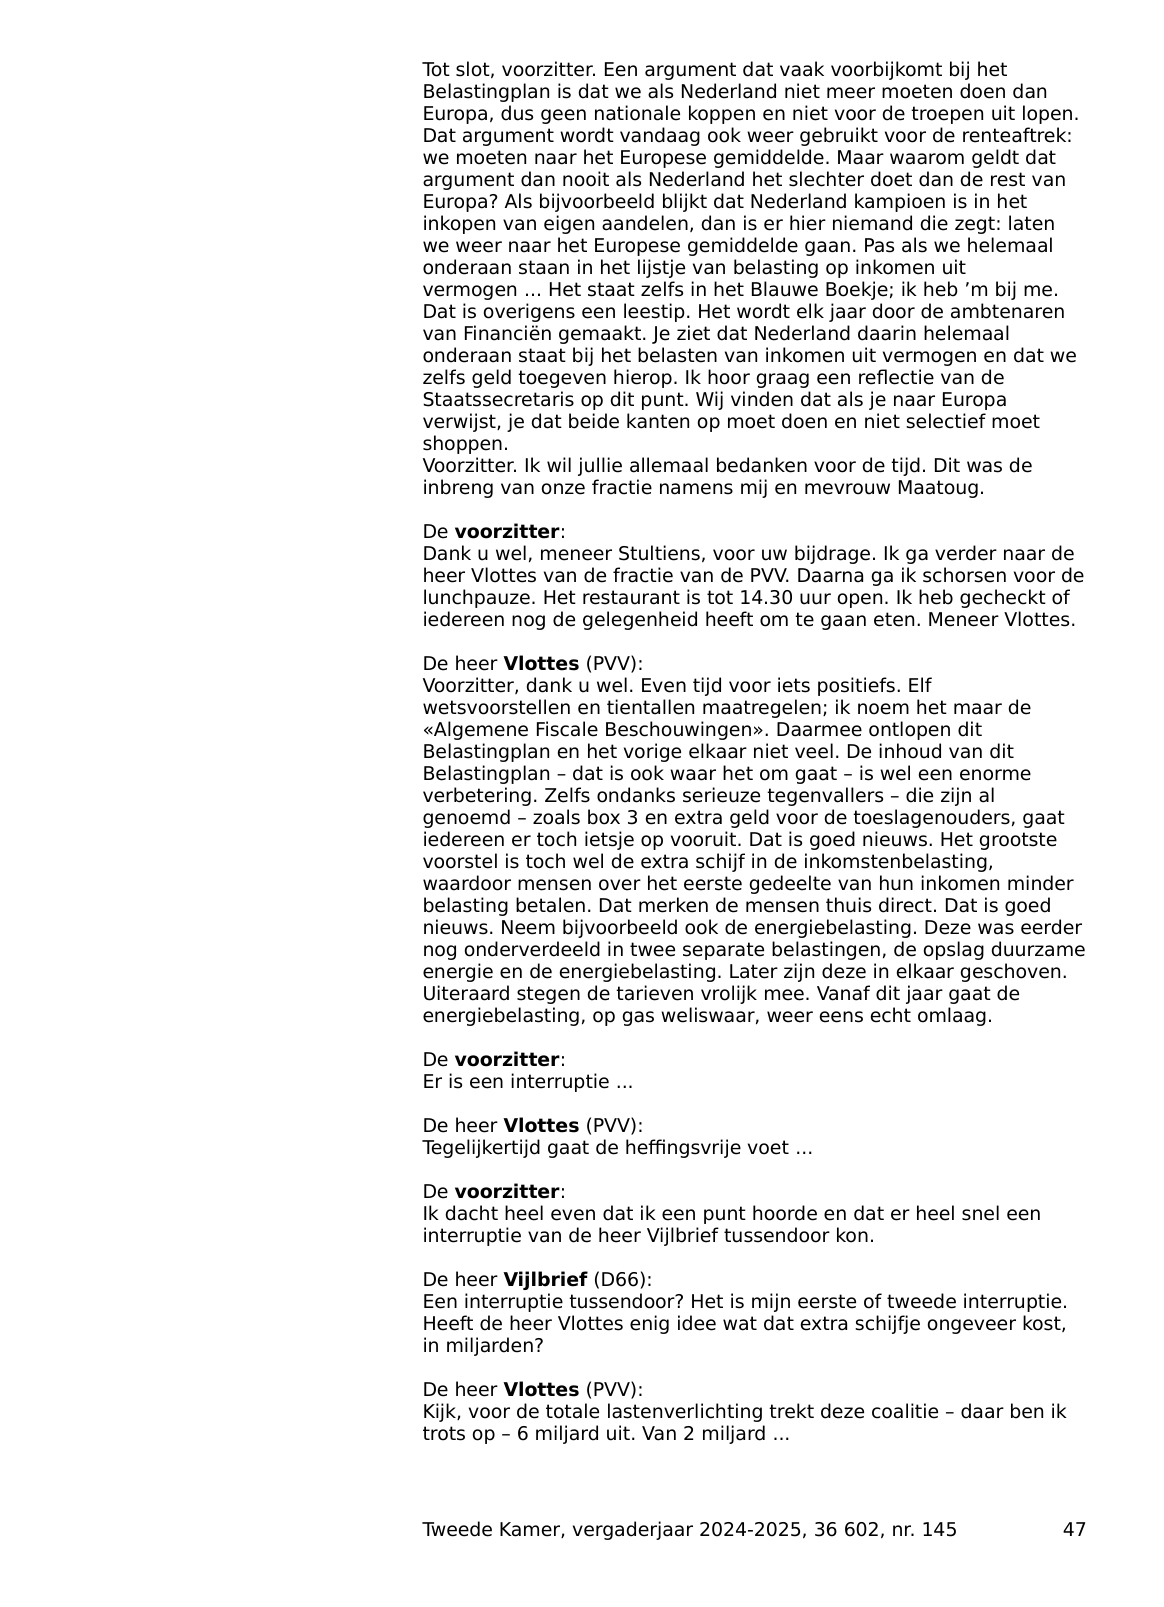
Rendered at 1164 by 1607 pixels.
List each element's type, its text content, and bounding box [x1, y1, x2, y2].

text Dank u wel, meneer Stultiens, voor uw bijdrage. Ik ga verder naar de heer Vlottes van de fractie van de PVV. Daarna ga ik schorsen voor de lunchpauze. Het restaurant is tot 14.30 uur open. Ik heb gecheckt of iedereen nog de gelegenheid heeft om te gaan eten. Meneer Vlottes. [422, 543, 1087, 631]
text Er is een interruptie ... [422, 1071, 1087, 1093]
text Tegelijkertijd gaat de heffingsvrije voet ... [422, 1137, 1087, 1159]
text De voorzitter: [422, 1181, 1087, 1203]
text Tot slot, voorzitter. Een argument dat vaak voorbijkomt bij het Belastingplan is dat we als Nederland niet meer moeten doen dan Europa, dus geen nationale koppen en niet voor de troepen uit lopen. Dat argument wordt vandaag ook weer gebruikt voor de renteaftrek: we moeten naar het Europese gemiddelde. Maar waarom geldt dat argument dan nooit als Nederland het slechter doet dan de rest van Europa? Als bijvoorbeeld blijkt dat Nederland kampioen is in het inkopen van eigen aandelen, dan is er hier niemand die zegt: laten we weer naar het Europese gemiddelde gaan. Pas als we helemaal onderaan staan in het lijstje van belasting op inkomen uit vermogen ... Het staat zelfs in het Blauwe Boekje; ik heb ’m bij me. Dat is overigens een leestip. Het wordt elk jaar door de ambtenaren van Financiën gemaakt. Je ziet dat Nederland daarin helemaal onderaan staat bij het belasten van inkomen uit vermogen en dat we zelfs geld toegeven hierop. Ik hoor graag een reflectie van de Staatssecretaris op dit punt. Wij vinden dat als je naar Europa verwijst, je dat beide kanten op moet doen en niet selectief moet shoppen. [422, 59, 1087, 455]
text De heer Vlottes (PVV): [422, 1379, 1087, 1401]
text De heer Vlottes (PVV): [422, 653, 1087, 675]
text Een interruptie tussendoor? Het is mijn eerste of tweede interruptie. Heeft de heer Vlottes enig idee wat dat extra schijfje ongeveer kost, in miljarden? [422, 1291, 1087, 1357]
text De heer Vijlbrief (D66): [422, 1269, 1087, 1291]
text Voorzitter, dank u wel. Even tijd voor iets positiefs. Elf wetsvoorstellen en tientallen maatregelen; ik noem het maar de «Algemene Fiscale Beschouwingen». Daarmee ontlopen dit Belastingplan en het vorige elkaar niet veel. De inhoud van dit Belastingplan – dat is ook waar het om gaat – is wel een enorme verbetering. Zelfs ondanks serieuze tegenvallers – die zijn al genoemd – zoals box 3 en extra geld voor de toeslagenouders, gaat iedereen er toch ietsje op vooruit. Dat is goed nieuws. Het grootste voorstel is toch wel de extra schijf in de inkomstenbelasting, waardoor mensen over het eerste gedeelte van hun inkomen minder belasting betalen. Dat merken de mensen thuis direct. Dat is goed nieuws. Neem bijvoorbeeld ook de energiebelasting. Deze was eerder nog onderverdeeld in twee separate belastingen, de opslag duurzame energie en de energiebelasting. Later zijn deze in elkaar geschoven. Uiteraard stegen de tarieven vrolijk mee. Vanaf dit jaar gaat de energiebelasting, op gas weliswaar, weer eens echt omlaag. [422, 675, 1087, 1027]
text De heer Vlottes (PVV): [422, 1115, 1087, 1137]
text Kijk, voor de totale lastenverlichting trekt deze coalitie – daar ben ik trots op – 6 miljard uit. Van 2 miljard ... [422, 1401, 1087, 1445]
text Ik dacht heel even dat ik een punt hoorde en dat er heel snel een interruptie van de heer Vijlbrief tussendoor kon. [422, 1203, 1087, 1247]
text Voorzitter. Ik wil jullie allemaal bedanken voor de tijd. Dit was de inbreng van onze fractie namens mij en mevrouw Maatoug. [422, 455, 1087, 499]
text De voorzitter: [422, 1049, 1087, 1071]
text De voorzitter: [422, 521, 1087, 543]
